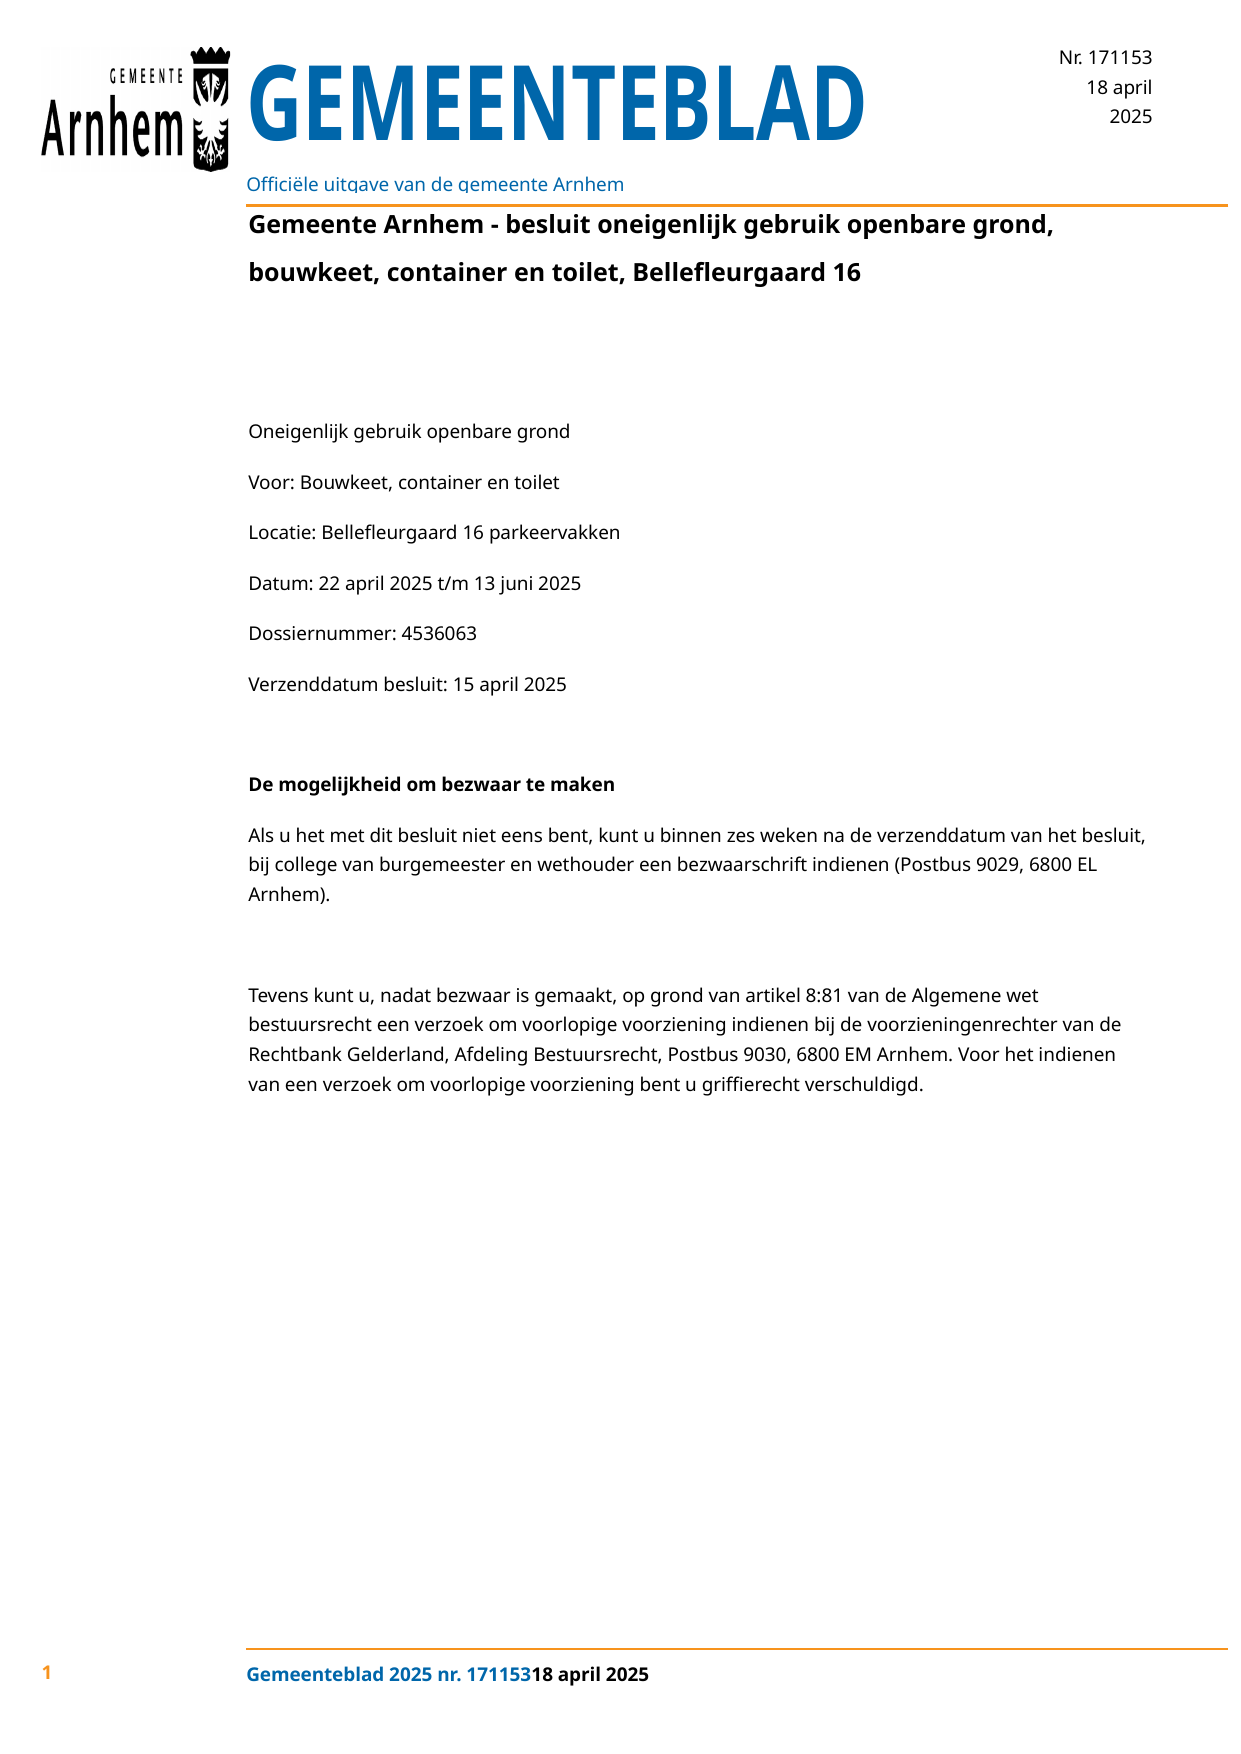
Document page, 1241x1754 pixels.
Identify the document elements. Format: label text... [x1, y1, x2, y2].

text Tevens kunt u, nadat bezwaar is gemaakt, op grond van artikel 8:81 van de Algemene wet bestuursrecht een verzoek om voorlopige voorziening indienen bij de voorzieningenrechter van de Rechtbank Gelderland, Afdeling Bestuursrecht, Postbus 9030, 6800 EM Arnhem. Voor het indienen van een verzoek om voorlopige voorziening bent u griffierecht verschuldigd. [248, 982, 1152, 1097]
text Datum: 22 april 2025 t/m 13 juni 2025 [248, 570, 1152, 596]
text Als u het met dit besluit niet eens bent, kunt u binnen zes weken na de verzenddatum van het besluit, bij college van burgemeester en wethouder een bezwaarschrift indienen (Postbus 9029, 6800 EL Arnhem). [248, 822, 1152, 907]
picture [41, 47, 231, 172]
text Oneigenlijk gebruik openbare grond [248, 419, 1152, 444]
text Dossiernummer: 4536063 [248, 620, 1152, 646]
text De mogelijkheid om bezwaar te maken [248, 772, 1152, 797]
text Gemeente Arnhem - besluit oneigenlijk gebruik openbare grond, bouwkeet, container en toilet, Bellefleurgaard 16 [248, 207, 1152, 288]
text Verzenddatum besluit: 15 april 2025 [248, 671, 1152, 697]
text Voor: Bouwkeet, container en toilet [248, 469, 1152, 495]
text Locatie: Bellefleurgaard 16 parkeervakken [248, 519, 1152, 545]
